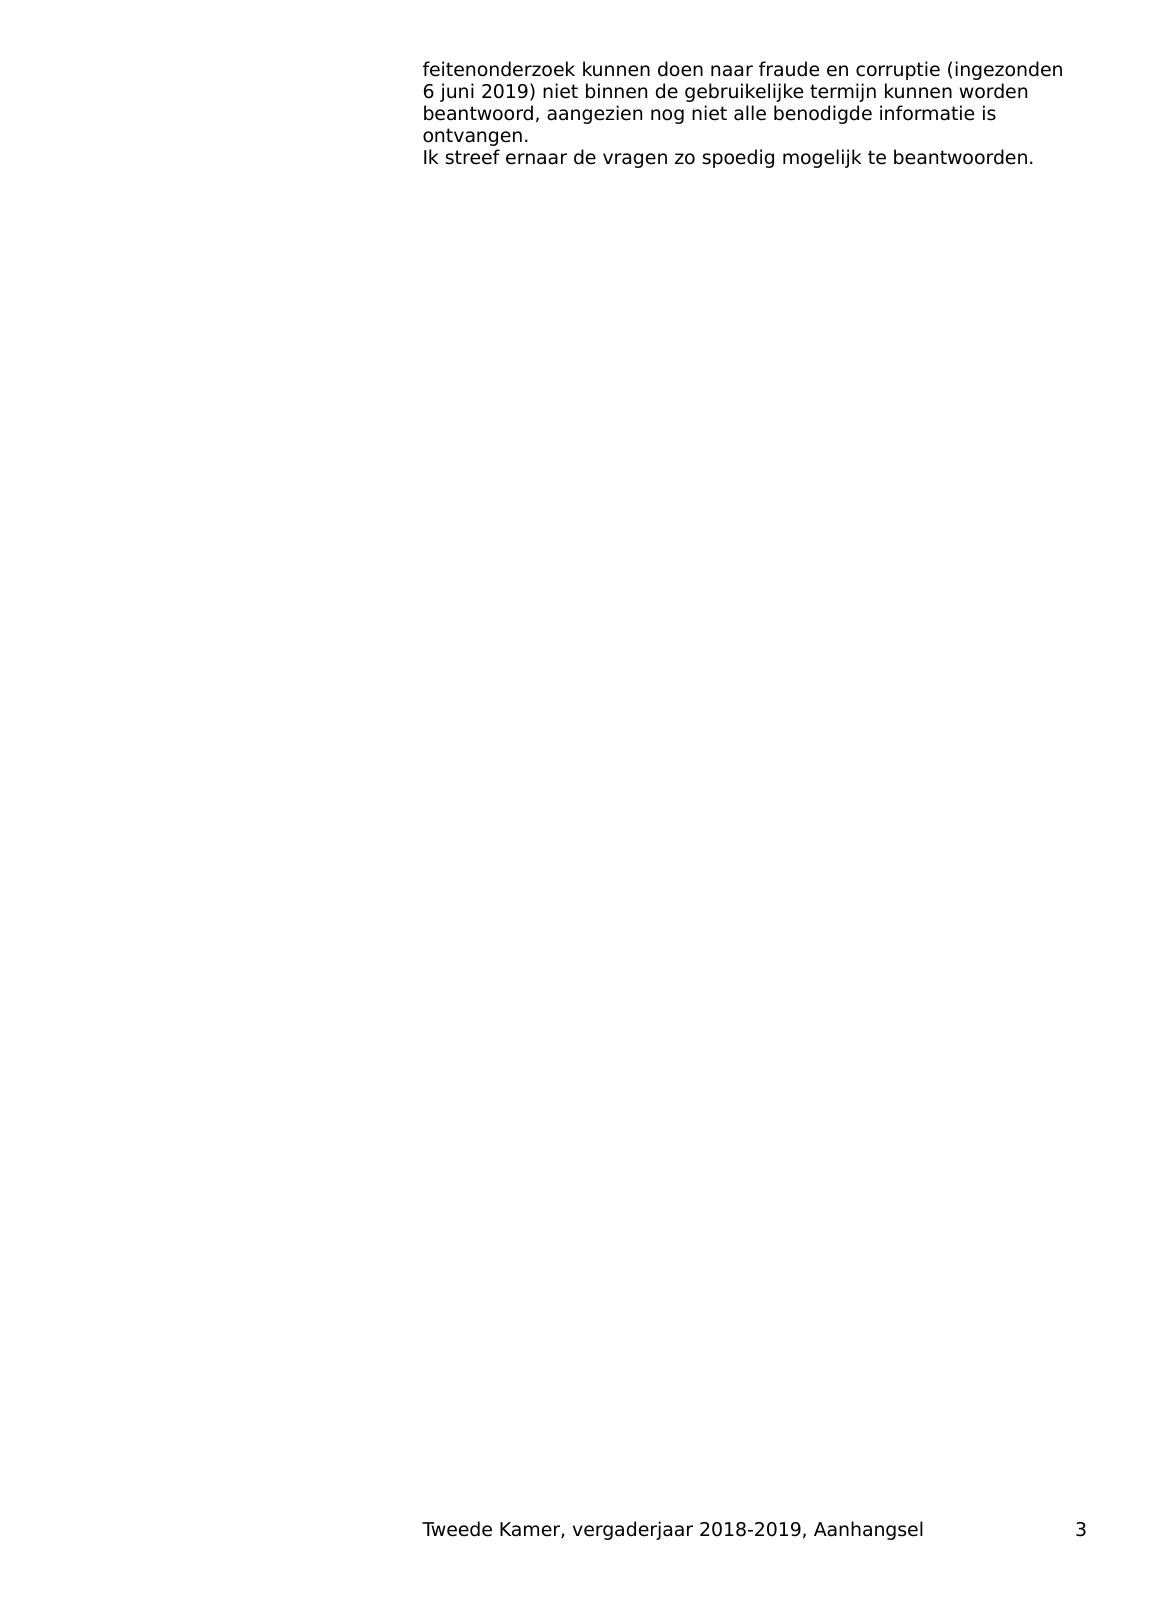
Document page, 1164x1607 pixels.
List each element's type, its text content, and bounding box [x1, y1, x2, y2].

text Ik streef ernaar de vragen zo spoedig mogelijk te beantwoorden. [422, 147, 1087, 169]
text feitenonderzoek kunnen doen naar fraude en corruptie (ingezonden 6 juni 2019) niet binnen de gebruikelijke termijn kunnen worden beantwoord, aangezien nog niet alle benodigde informatie is ontvangen. [422, 59, 1087, 147]
